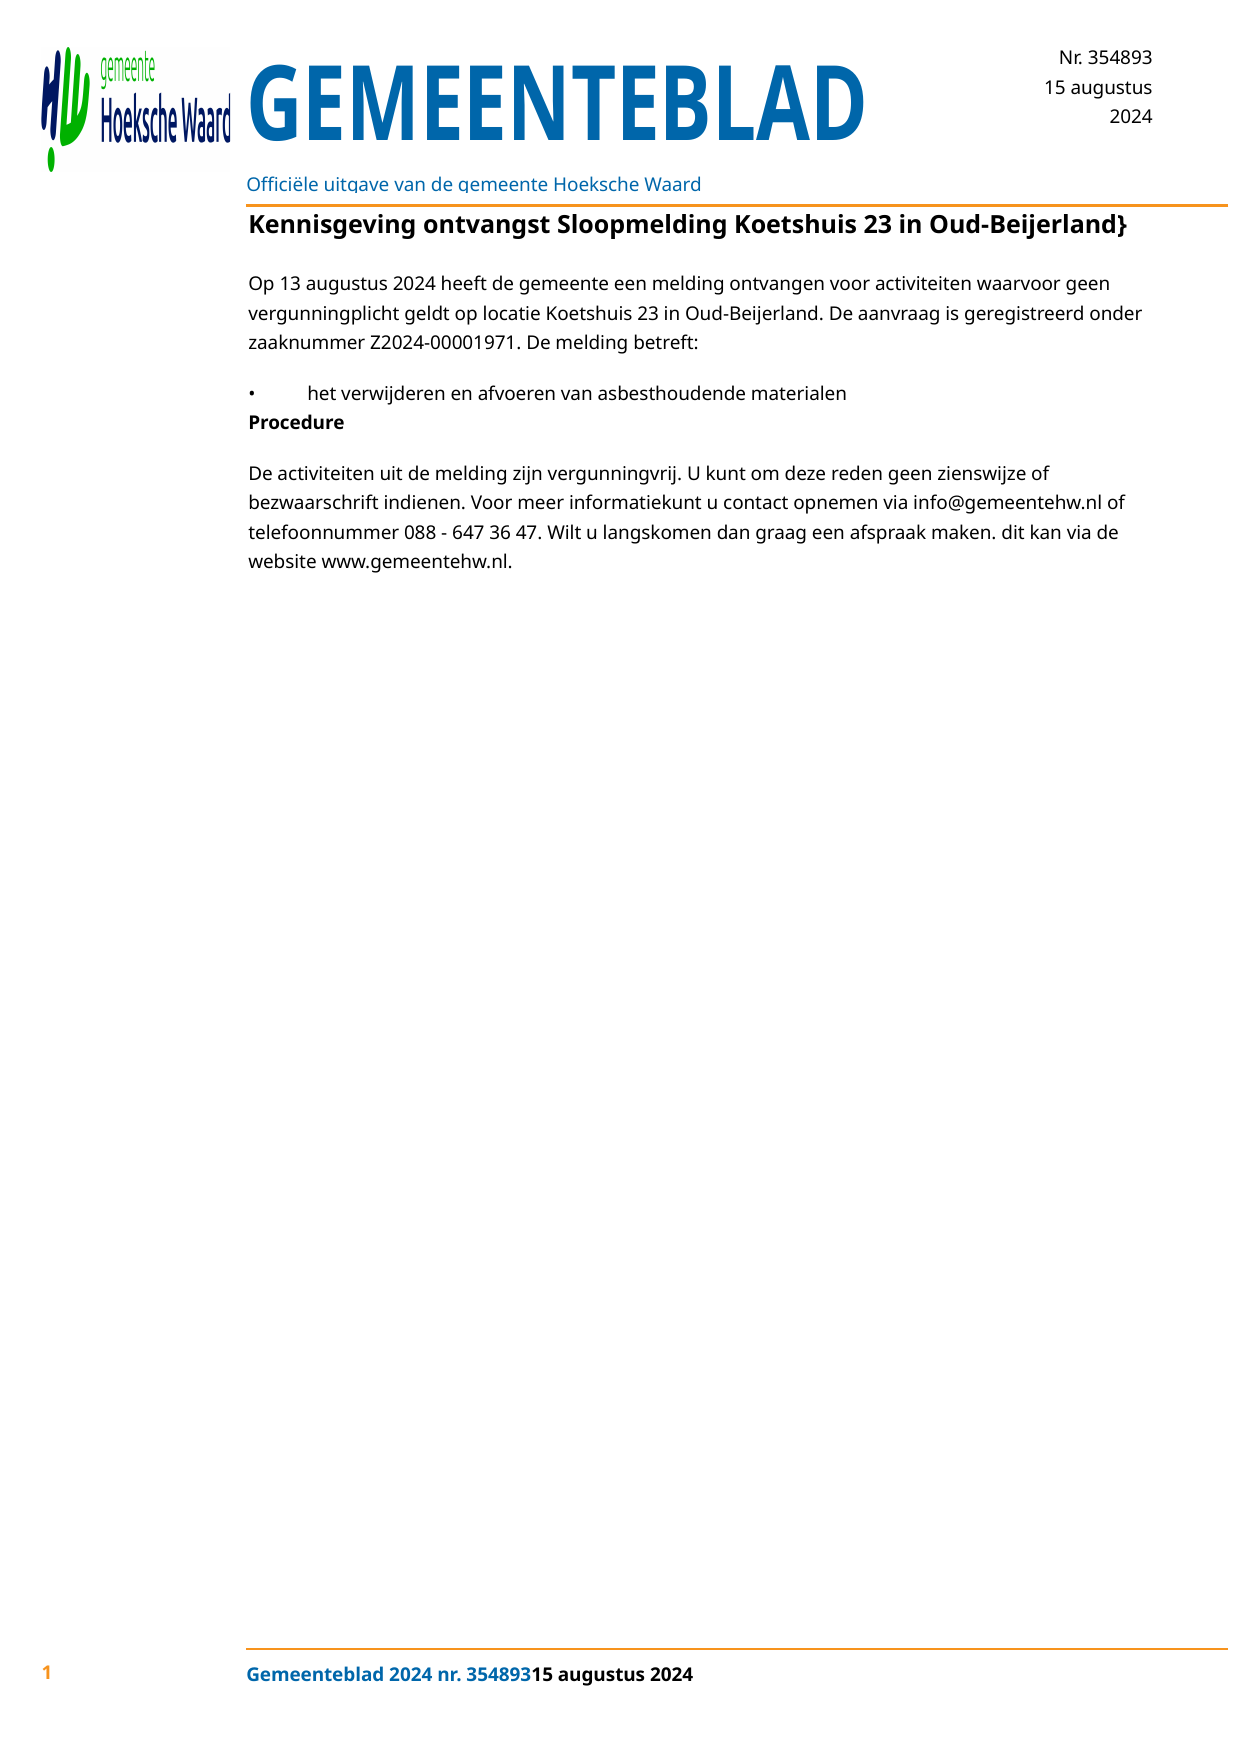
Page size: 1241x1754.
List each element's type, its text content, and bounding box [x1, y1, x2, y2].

text Kennisgeving ontvangst Sloopmelding Koetshuis 23 in Oud-Beijerland} [248, 207, 1152, 241]
text Procedure [248, 409, 1152, 435]
text De activiteiten uit de melding zijn vergunningvrij. U kunt om deze reden geen zienswijze of bezwaarschrift indienen. Voor meer informatiekunt u contact opnemen via info@gemeentehw.nl of telefoonnummer 088 - 647 36 47. Wilt u langskomen dan graag een afspraak maken. dit kan via de website www.gemeentehw.nl. [248, 460, 1152, 574]
list het verwijderen en afvoeren van asbesthoudende materialen [248, 380, 1152, 406]
text Op 13 augustus 2024 heeft de gemeente een melding ontvangen voor activiteiten waarvoor geen vergunningplicht geldt op locatie Koetshuis 23 in Oud-Beijerland. De aanvraag is geregistreerd onder zaaknummer Z2024-00001971. De melding betreft: [248, 270, 1152, 355]
picture [41, 47, 231, 172]
